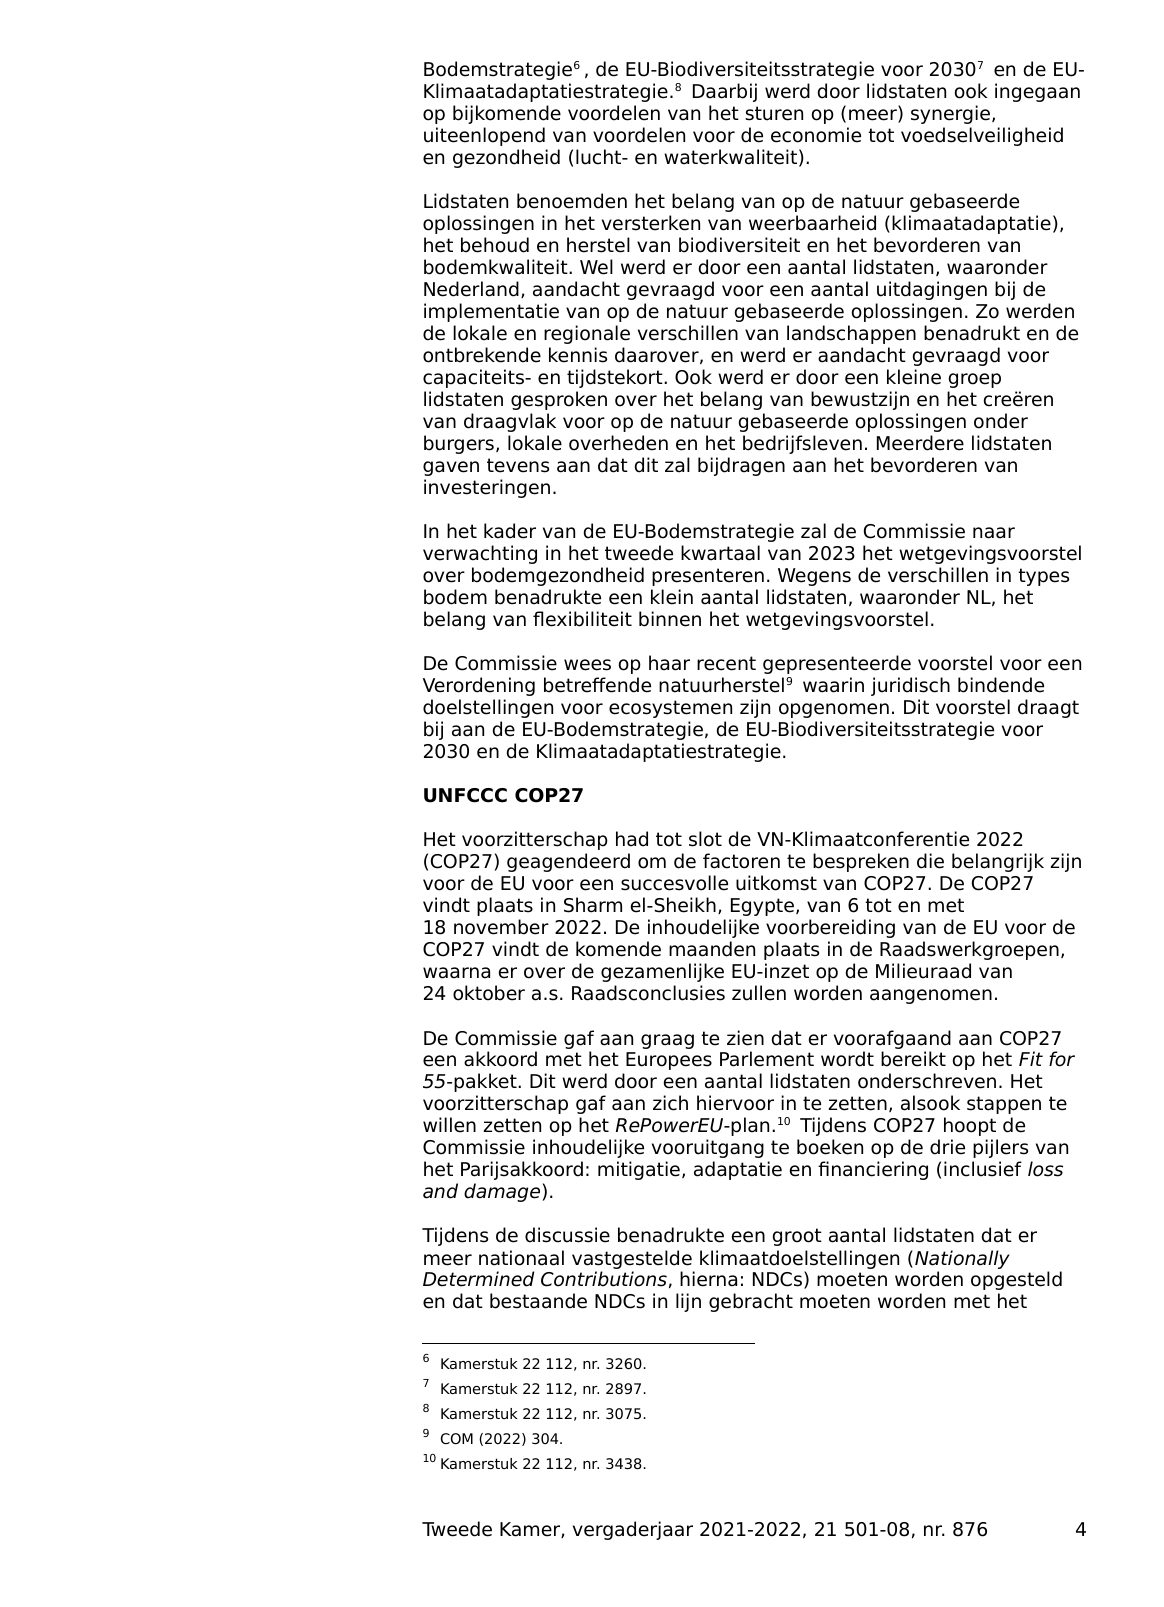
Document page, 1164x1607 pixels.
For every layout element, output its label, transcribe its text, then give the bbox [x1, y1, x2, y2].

text Kamerstuk 22 112, nr. 3438. [422, 1452, 1087, 1474]
text De Commissie wees op haar recent gepresenteerde voorstel voor een Verordening betreffende natuurherstel waarin juridisch bindende doelstellingen voor ecosystemen zijn opgenomen. Dit voorstel draagt bij aan de EU-Bodemstrategie, de EU-Biodiversiteitsstrategie voor 2030 en de Klimaatadaptatiestrategie. [422, 653, 1087, 763]
text In het kader van de EU-Bodemstrategie zal de Commissie naar verwachting in het tweede kwartaal van 2023 het wetgevingsvoorstel over bodemgezondheid presenteren. Wegens de verschillen in types bodem benadrukte een klein aantal lidstaten, waaronder NL, het belang van flexibiliteit binnen het wetgevingsvoorstel. [422, 521, 1087, 631]
text Kamerstuk 22 112, nr. 3260. [422, 1352, 1087, 1374]
text Kamerstuk 22 112, nr. 3075. [422, 1402, 1087, 1424]
text Tijdens de discussie benadrukte een groot aantal lidstaten dat er meer nationaal vastgestelde klimaatdoelstellingen (Nationally Determined Contributions, hierna: NDCs) moeten worden opgesteld en dat bestaande NDCs in lijn gebracht moeten worden met het [422, 1225, 1087, 1313]
text De Commissie gaf aan graag te zien dat er voorafgaand aan COP27 een akkoord met het Europees Parlement wordt bereikt op het Fit for 55-pakket. Dit werd door een aantal lidstaten onderschreven. Het voorzitterschap gaf aan zich hiervoor in te zetten, alsook stappen te willen zetten op het RePowerEU-plan. Tijdens COP27 hoopt de Commissie inhoudelijke vooruitgang te boeken op de drie pijlers van het Parijsakkoord: mitigatie, adaptatie en financiering (inclusief loss and damage). [422, 1027, 1087, 1203]
text COM (2022) 304. [422, 1427, 1087, 1449]
subtitle UNFCCC COP27 [422, 785, 1087, 807]
text Het voorzitterschap had tot slot de VN-Klimaatconferentie 2022 (COP27) geagendeerd om de factoren te bespreken die belangrijk zijn voor de EU voor een succesvolle uitkomst van COP27. De COP27 vindt plaats in Sharm el-Sheikh, Egypte, van 6 tot en met 18 november 2022. De inhoudelijke voorbereiding van de EU voor de COP27 vindt de komende maanden plaats in de Raadswerkgroepen, waarna er over de gezamenlijke EU-inzet op de Milieuraad van 24 oktober a.s. Raadsconclusies zullen worden aangenomen. [422, 829, 1087, 1005]
text Bodemstrategie, de EU-Biodiversiteitsstrategie voor 2030 en de EU-Klimaatadaptatiestrategie. Daarbij werd door lidstaten ook ingegaan op bijkomende voordelen van het sturen op (meer) synergie, uiteenlopend van voordelen voor de economie tot voedselveiligheid en gezondheid (lucht- en waterkwaliteit). [422, 59, 1087, 169]
text Kamerstuk 22 112, nr. 2897. [422, 1377, 1087, 1399]
text Lidstaten benoemden het belang van op de natuur gebaseerde oplossingen in het versterken van weerbaarheid (klimaatadaptatie), het behoud en herstel van biodiversiteit en het bevorderen van bodemkwaliteit. Wel werd er door een aantal lidstaten, waaronder Nederland, aandacht gevraagd voor een aantal uitdagingen bij de implementatie van op de natuur gebaseerde oplossingen. Zo werden de lokale en regionale verschillen van landschappen benadrukt en de ontbrekende kennis daarover, en werd er aandacht gevraagd voor capaciteits- en tijdstekort. Ook werd er door een kleine groep lidstaten gesproken over het belang van bewustzijn en het creëren van draagvlak voor op de natuur gebaseerde oplossingen onder burgers, lokale overheden en het bedrijfsleven. Meerdere lidstaten gaven tevens aan dat dit zal bijdragen aan het bevorderen van investeringen. [422, 191, 1087, 499]
